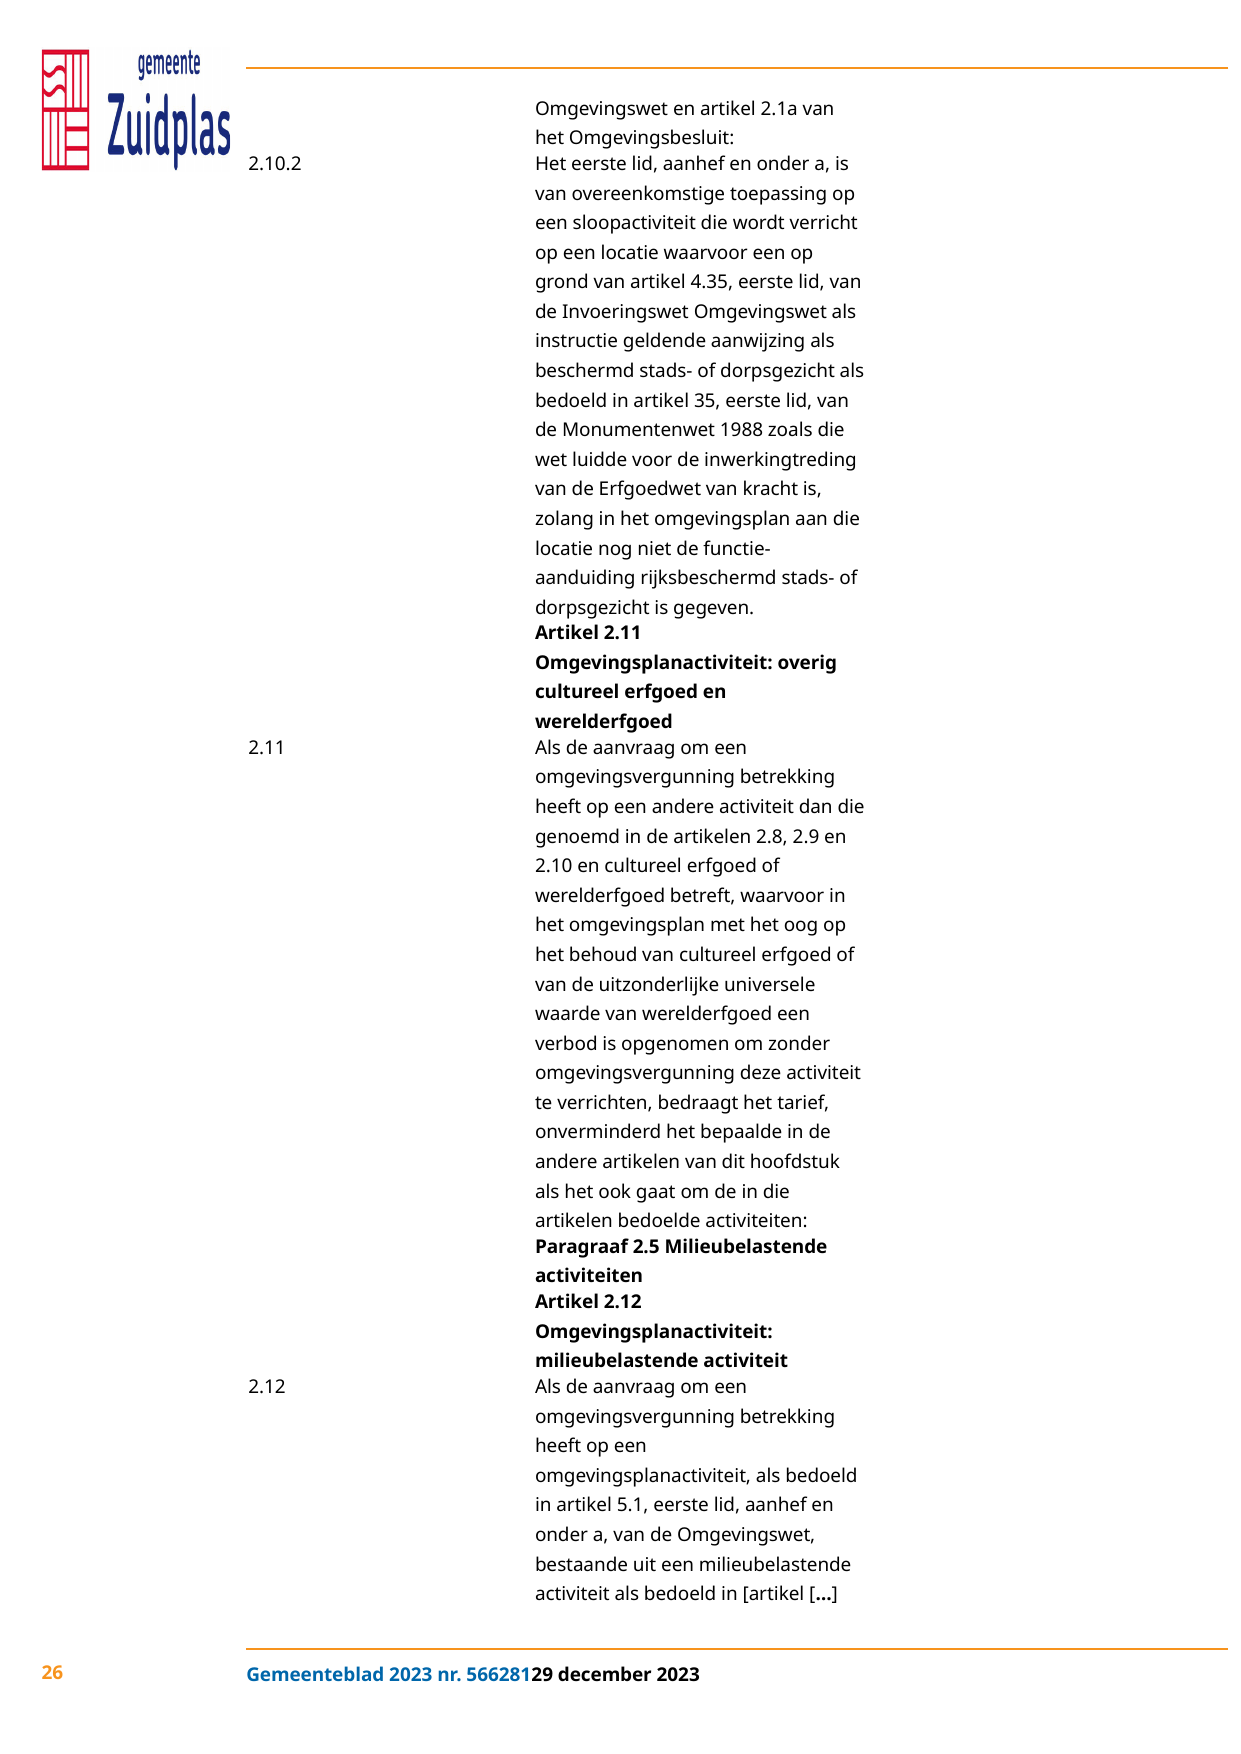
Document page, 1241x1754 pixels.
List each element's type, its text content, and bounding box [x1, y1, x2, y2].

table_cell [865, 1289, 1008, 1373]
table_cell [1008, 1289, 1152, 1373]
table_cell [865, 95, 1008, 150]
table_cell Het eerste lid, aanhef en onder a, is van overeenkomstige toepassing op een sloopactiviteit die wordt verricht op een locatie waarvoor een op grond van artikel 4.35, eerste lid, van de Invoeringswet Omgevingswet als instructie geldende aanwijzing als beschermd stads- of dorpsgezicht als bedoeld in artikel 35, eerste lid, van de Monumentenwet 1988 zoals die wet luidde voor de inwerkingtreding van de Erfgoedwet van kracht is, zolang in het omgevingsplan aan die locatie nog niet de functie-aanduiding rijksbeschermd stads- of dorpsgezicht is gegeven. [535, 150, 865, 619]
table_cell [865, 150, 1008, 619]
table_cell [248, 95, 391, 150]
table_cell [1008, 1233, 1152, 1288]
table_cell [1008, 620, 1152, 734]
table_cell [1008, 150, 1152, 619]
table_cell Omgevingswet en artikel 2.1a van het Omgevingsbesluit: [535, 95, 865, 150]
picture [41, 47, 231, 172]
table_cell [391, 1233, 535, 1288]
table_cell [248, 1233, 391, 1288]
table_cell [391, 734, 535, 1233]
table_cell Als de aanvraag om een omgevingsvergunning betrekking heeft op een andere activiteit dan die genoemd in de artikelen 2.8, 2.9 en 2.10 en cultureel erfgoed of werelderfgoed betreft, waarvoor in het omgevingsplan met het oog op het behoud van cultureel erfgoed of van de uitzonderlijke universele waarde van werelderfgoed een verbod is opgenomen om zonder omgevingsvergunning deze activiteit te verrichten, bedraagt het tarief, onverminderd het bepaalde in de andere artikelen van dit hoofdstuk als het ook gaat om de in die artikelen bedoelde activiteiten: [535, 734, 865, 1233]
table_cell [248, 1289, 391, 1373]
table_cell [1008, 95, 1152, 150]
table_cell [391, 620, 535, 734]
table_cell 2.12 [248, 1373, 391, 1606]
table_cell [391, 150, 535, 619]
table_cell [391, 1289, 535, 1373]
table_cell [865, 1373, 1008, 1606]
table_cell [391, 1373, 535, 1606]
table_cell Paragraaf 2.5 Milieubelastende activiteiten [535, 1233, 865, 1288]
table_cell [248, 620, 391, 734]
table_cell [865, 620, 1008, 734]
table_cell [391, 95, 535, 150]
table_cell Als de aanvraag om een omgevingsvergunning betrekking heeft op een omgevingsplanactiviteit, als bedoeld in artikel 5.1, eerste lid, aanhef en onder a, van de Omgevingswet, bestaande uit een milieubelastende activiteit als bedoeld in [artikel […] [535, 1373, 865, 1606]
table_cell [1008, 1373, 1152, 1606]
table_cell Artikel 2.11 Omgevingsplanactiviteit: overig cultureel erfgoed en werelderfgoed [535, 620, 865, 734]
table_cell [865, 1233, 1008, 1288]
table_cell Artikel 2.12 Omgevingsplanactiviteit: milieubelastende activiteit [535, 1289, 865, 1373]
table_cell 2.10.2 [248, 150, 391, 619]
table_cell [865, 734, 1008, 1233]
table_cell 2.11 [248, 734, 391, 1233]
table_cell [1008, 734, 1152, 1233]
